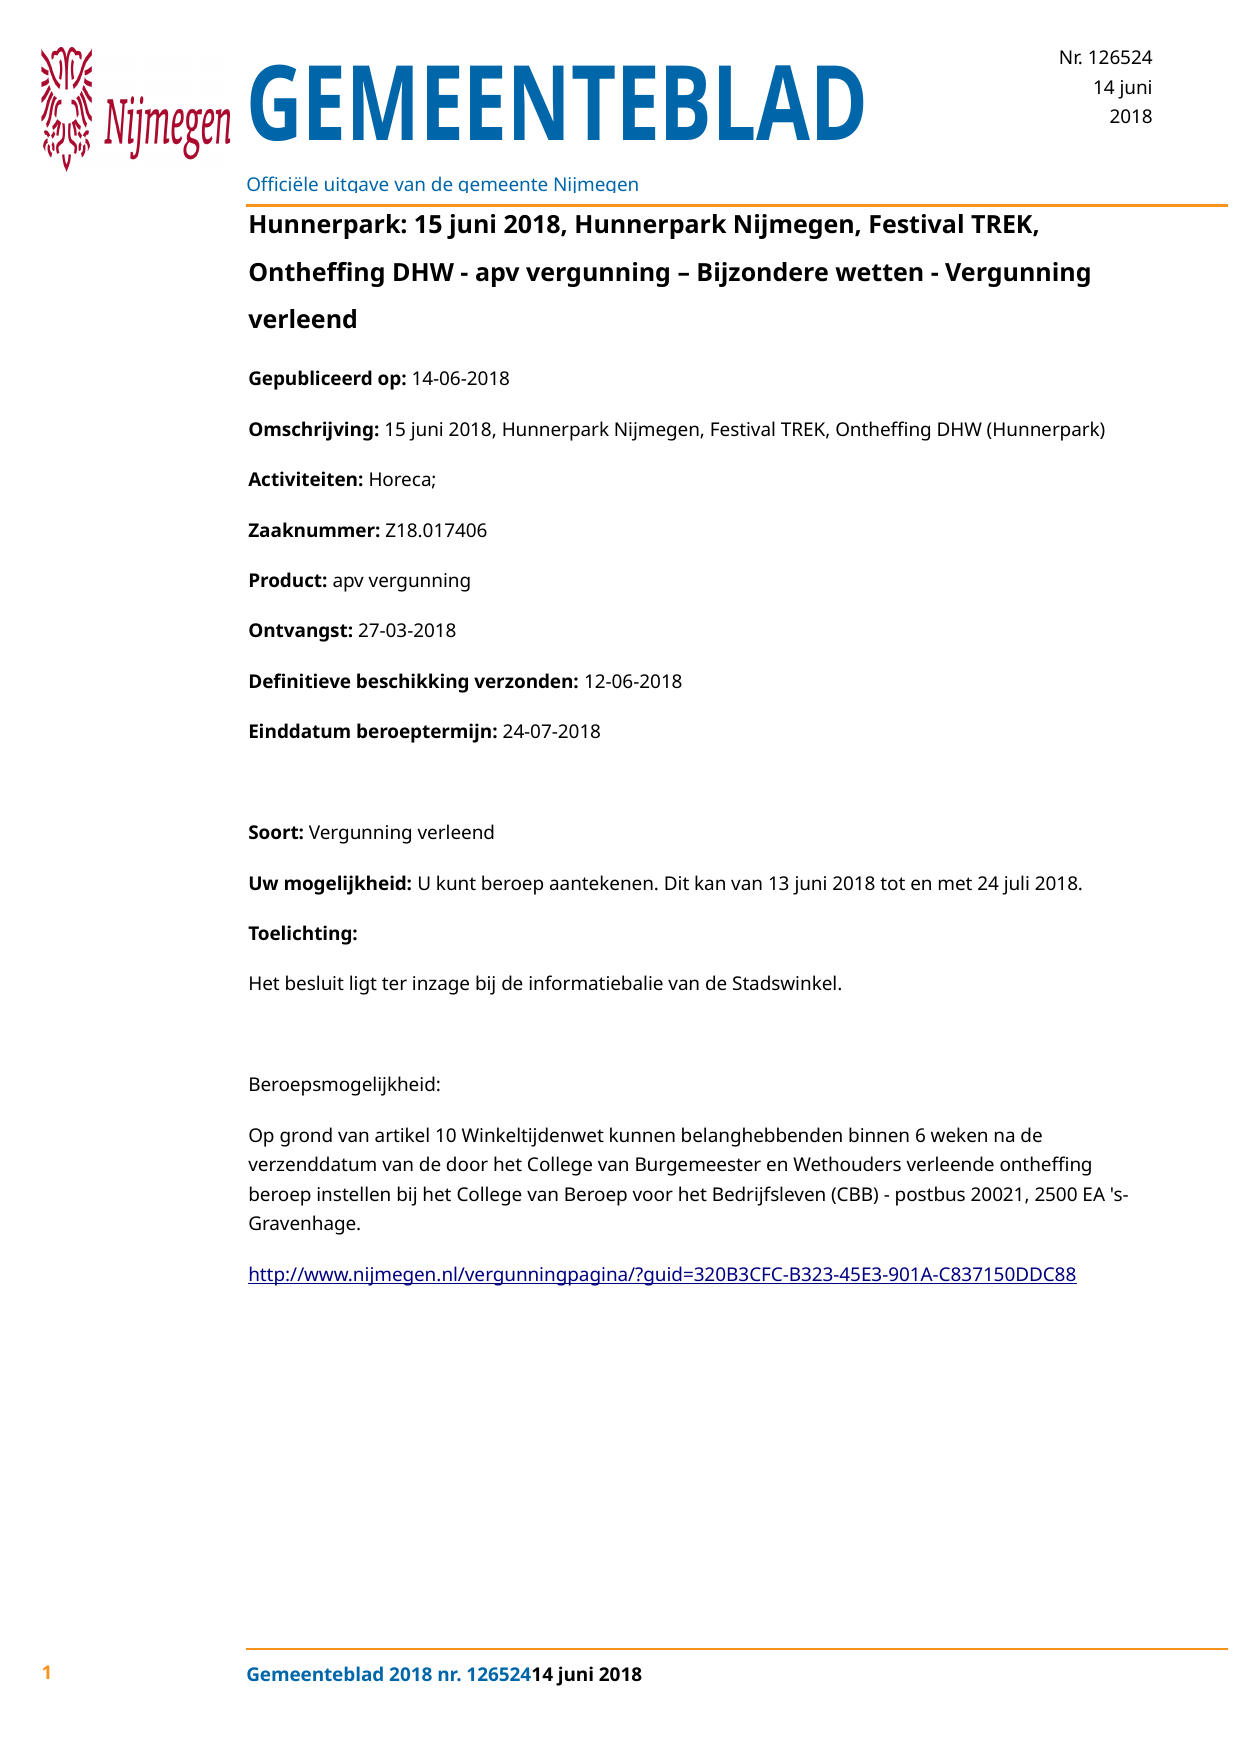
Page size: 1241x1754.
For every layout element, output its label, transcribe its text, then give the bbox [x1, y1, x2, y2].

text Op grond van artikel 10 Winkeltijdenwet kunnen belanghebbenden binnen 6 weken na de verzenddatum van de door het College van Burgemeester en Wethouders verleende ontheffing beroep instellen bij het College van Beroep voor het Bedrijfsleven (CBB) - postbus 20021, 2500 EA 's-Gravenhage. [248, 1122, 1152, 1236]
text Uw mogelijkheid: U kunt beroep aantekenen. Dit kan van 13 juni 2018 tot en met 24 juli 2018. [248, 870, 1152, 895]
text Het besluit ligt ter inzage bij de informatiebalie van de Stadswinkel. [248, 971, 1152, 996]
text Beroepsmogelijkheid: [248, 1071, 1152, 1097]
text Zaaknummer: Z18.017406 [248, 517, 1152, 542]
text Ontvangst: 27-03-2018 [248, 618, 1152, 643]
text Soort: Vergunning verleend [248, 819, 1152, 845]
text Gepubliceerd op: 14-06-2018 [248, 366, 1152, 391]
text Toelichting: [248, 920, 1152, 946]
text Omschrijving: 15 juni 2018, Hunnerpark Nijmegen, Festival TREK, Ontheffing DHW (Hunnerpark) [248, 416, 1152, 442]
text Product: apv vergunning [248, 567, 1152, 593]
picture [41, 47, 231, 172]
text Hunnerpark: 15 juni 2018, Hunnerpark Nijmegen, Festival TREK, Ontheffing DHW - apv vergunning – Bijzondere wetten - Vergunning verleend [248, 207, 1152, 336]
text http://www.nijmegen.nl/vergunningpagina/?guid=320B3CFC-B323-45E3-901A-C837150DDC88 [248, 1261, 1152, 1287]
text Activiteiten: Horeca; [248, 466, 1152, 492]
text Definitieve beschikking verzonden: 12-06-2018 [248, 668, 1152, 694]
text Einddatum beroeptermijn: 24-07-2018 [248, 718, 1152, 744]
